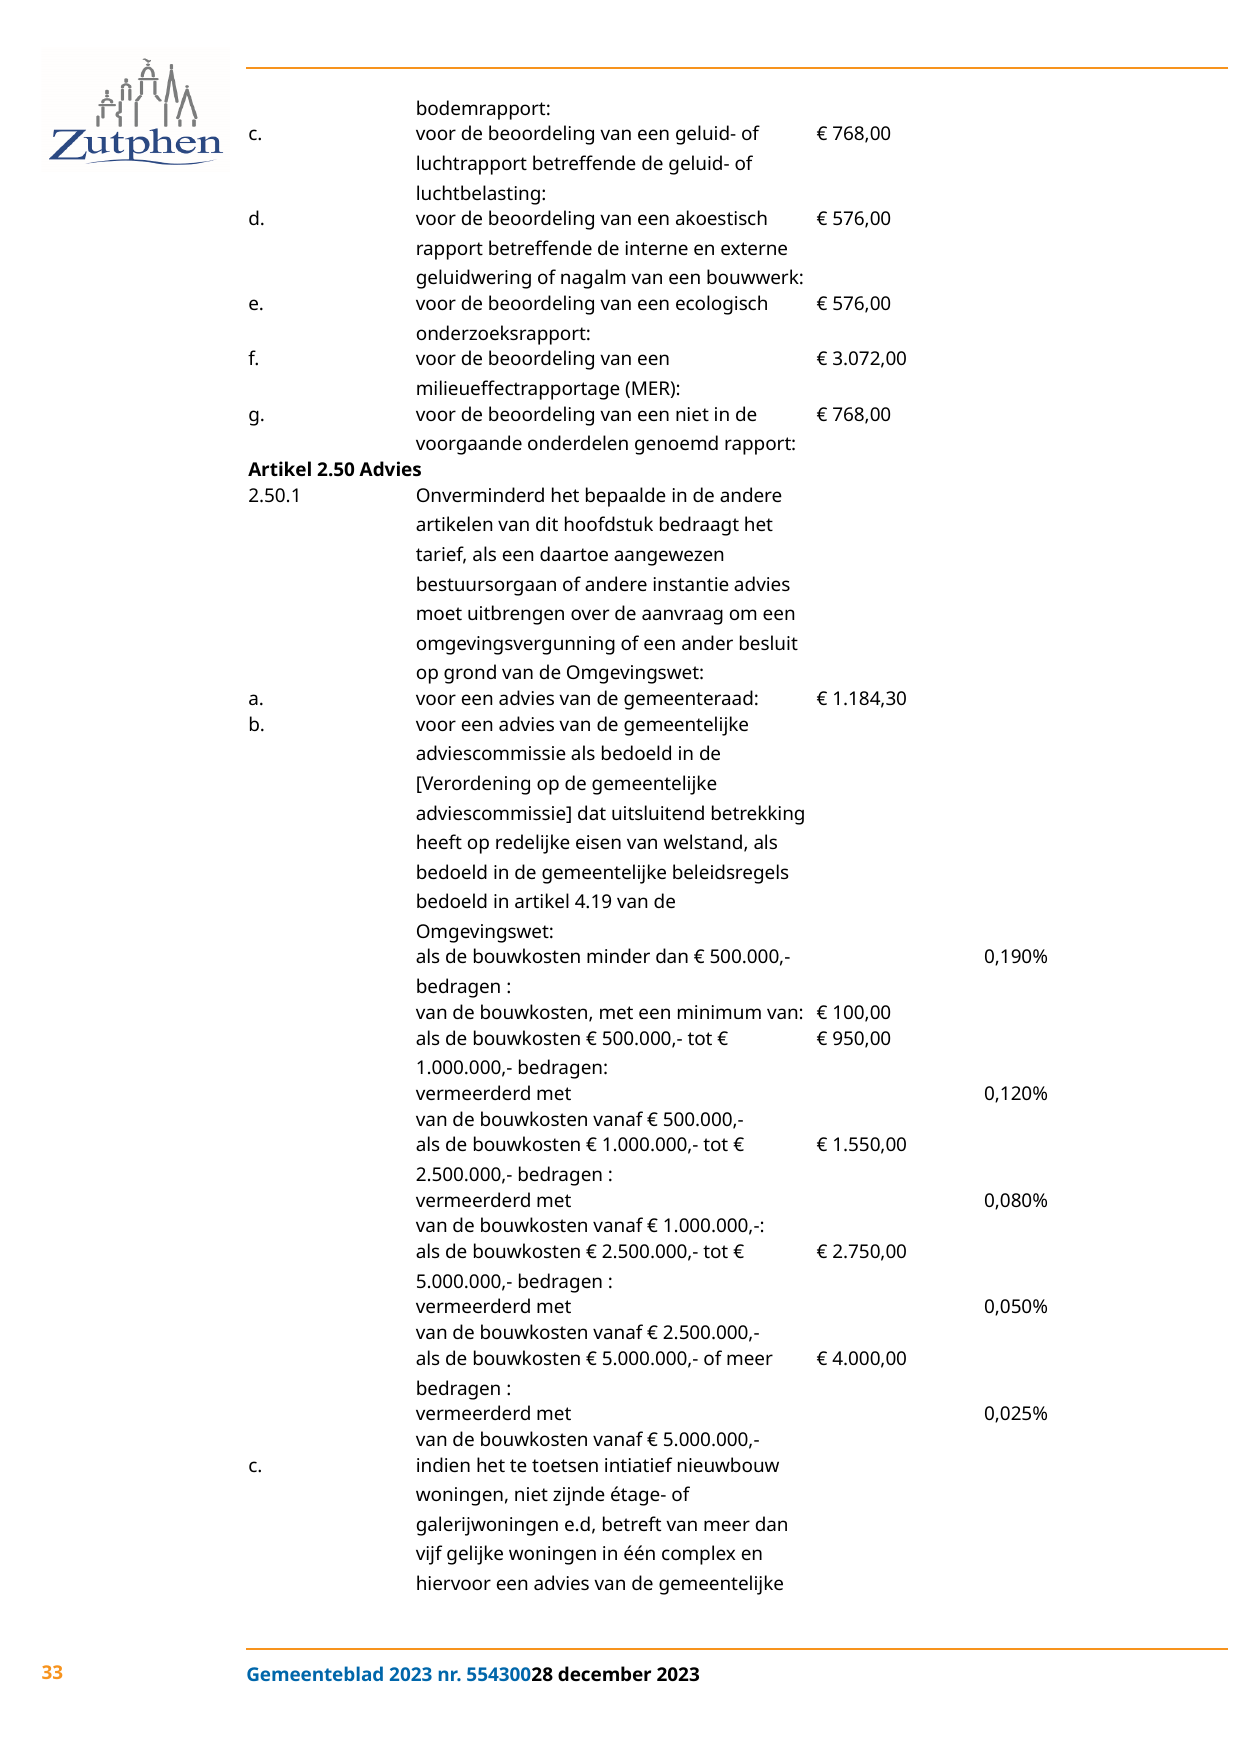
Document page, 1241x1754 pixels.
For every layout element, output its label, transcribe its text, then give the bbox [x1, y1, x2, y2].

table_cell voor de beoordeling van een niet in de voorgaande onderdelen genoemd rapport: [416, 401, 816, 456]
table_cell [248, 1426, 416, 1452]
table_cell voor de beoordeling van een geluid- of luchtrapport betreffende de geluid- of luchtbelasting: [416, 121, 816, 205]
table_cell [816, 1426, 984, 1452]
table_cell [984, 205, 1152, 290]
table_cell [248, 1400, 416, 1426]
table_cell [248, 95, 416, 121]
table_cell [816, 482, 984, 685]
table_cell [248, 1080, 416, 1106]
table_cell € 1.550,00 [816, 1132, 984, 1187]
table_cell c. [248, 121, 416, 205]
table_cell [984, 711, 1152, 944]
table_cell [816, 1294, 984, 1319]
table_cell [248, 1213, 416, 1238]
table_cell 0,050% [984, 1294, 1152, 1319]
table_cell voor een advies van de gemeentelijke adviescommissie als bedoeld in de [Verordening op de gemeentelijke adviescommissie] dat uitsluitend betrekking heeft op redelijke eisen van welstand, als bedoeld in de gemeentelijke beleidsregels bedoeld in artikel 4.19 van de Omgevingswet: [416, 711, 816, 944]
table_cell [984, 95, 1152, 121]
table_cell € 100,00 [816, 999, 984, 1025]
table_cell [984, 1345, 1152, 1400]
table_cell [248, 1238, 416, 1294]
table_cell [984, 290, 1152, 346]
table_cell [248, 1294, 416, 1319]
table_cell [984, 1132, 1152, 1187]
table_cell [984, 1319, 1152, 1345]
table_cell [816, 1400, 984, 1426]
table_cell voor de beoordeling van een milieueffectrapportage (MER): [416, 346, 816, 401]
table_cell [816, 1106, 984, 1132]
table_cell g. [248, 401, 416, 456]
table_cell voor de beoordeling van een ecologisch onderzoeksrapport: [416, 290, 816, 346]
table_cell Onverminderd het bepaalde in de andere artikelen van dit hoofdstuk bedraagt het tarief, als een daartoe aangewezen bestuursorgaan of andere instantie advies moet uitbrengen over de aanvraag om een omgevingsvergunning of een ander besluit op grond van de Omgevingswet: [416, 482, 816, 685]
table_cell [248, 944, 416, 999]
table_cell [816, 95, 984, 121]
table_cell e. [248, 290, 416, 346]
table_cell [816, 711, 984, 944]
table_cell vermeerderd met [416, 1400, 816, 1426]
table_cell [816, 1187, 984, 1213]
table_cell € 576,00 [816, 205, 984, 290]
table_cell [816, 1452, 984, 1596]
table_cell [984, 1106, 1152, 1132]
table_cell [984, 482, 1152, 685]
table_cell € 4.000,00 [816, 1345, 984, 1400]
table_cell Artikel 2.50 Advies [248, 456, 1152, 482]
table_cell van de bouwkosten, met een minimum van: [416, 999, 816, 1025]
table_cell [248, 1319, 416, 1345]
table_cell [984, 1213, 1152, 1238]
table_cell 0,120% [984, 1080, 1152, 1106]
table_cell f. [248, 346, 416, 401]
table_cell [984, 685, 1152, 711]
table_cell € 768,00 [816, 121, 984, 205]
table_cell [816, 1213, 984, 1238]
table_cell € 1.184,30 [816, 685, 984, 711]
table_cell [984, 1238, 1152, 1294]
table_cell € 3.072,00 [816, 346, 984, 401]
table_cell 0,080% [984, 1187, 1152, 1213]
table_cell € 2.750,00 [816, 1238, 984, 1294]
table_cell vermeerderd met [416, 1080, 816, 1106]
table_cell € 768,00 [816, 401, 984, 456]
table_cell als de bouwkosten € 500.000,- tot € 1.000.000,- bedragen: [416, 1025, 816, 1080]
table_cell als de bouwkosten € 1.000.000,- tot € 2.500.000,- bedragen : [416, 1132, 816, 1187]
picture [41, 47, 231, 172]
table_cell voor de beoordeling van een akoestisch rapport betreffende de interne en externe geluidwering of nagalm van een bouwwerk: [416, 205, 816, 290]
table_cell [248, 1132, 416, 1187]
table_cell [816, 944, 984, 999]
table_cell van de bouwkosten vanaf € 1.000.000,-: [416, 1213, 816, 1238]
table_cell € 950,00 [816, 1025, 984, 1080]
table_cell [248, 1345, 416, 1400]
table_cell bodemrapport: [416, 95, 816, 121]
table_cell [248, 1187, 416, 1213]
table_cell indien het te toetsen intiatief nieuwbouw woningen, niet zijnde étage- of galerijwoningen e.d, betreft van meer dan vijf gelijke woningen in één complex en hiervoor een advies van de gemeentelijke [416, 1452, 816, 1596]
table_cell voor een advies van de gemeenteraad: [416, 685, 816, 711]
table_cell a. [248, 685, 416, 711]
table_cell c. [248, 1452, 416, 1596]
table_cell van de bouwkosten vanaf € 2.500.000,- [416, 1319, 816, 1345]
table_cell [984, 1452, 1152, 1596]
table_cell € 576,00 [816, 290, 984, 346]
table_cell d. [248, 205, 416, 290]
table_cell [248, 1106, 416, 1132]
table_cell van de bouwkosten vanaf € 500.000,- [416, 1106, 816, 1132]
table_cell als de bouwkosten minder dan € 500.000,- bedragen : [416, 944, 816, 999]
table_cell [984, 401, 1152, 456]
table_cell [248, 999, 416, 1025]
table_cell [984, 1426, 1152, 1452]
table_cell [248, 1025, 416, 1080]
table_cell 0,190% [984, 944, 1152, 999]
table_cell [984, 999, 1152, 1025]
table_cell b. [248, 711, 416, 944]
table_cell van de bouwkosten vanaf € 5.000.000,- [416, 1426, 816, 1452]
table_cell vermeerderd met [416, 1187, 816, 1213]
table_cell 0,025% [984, 1400, 1152, 1426]
table_cell als de bouwkosten € 5.000.000,- of meer bedragen : [416, 1345, 816, 1400]
table_cell [816, 1080, 984, 1106]
table_cell als de bouwkosten € 2.500.000,- tot € 5.000.000,- bedragen : [416, 1238, 816, 1294]
table_cell [816, 1319, 984, 1345]
table_cell [984, 346, 1152, 401]
table_cell [984, 121, 1152, 205]
table_cell [984, 1025, 1152, 1080]
table_cell vermeerderd met [416, 1294, 816, 1319]
table_cell 2.50.1 [248, 482, 416, 685]
